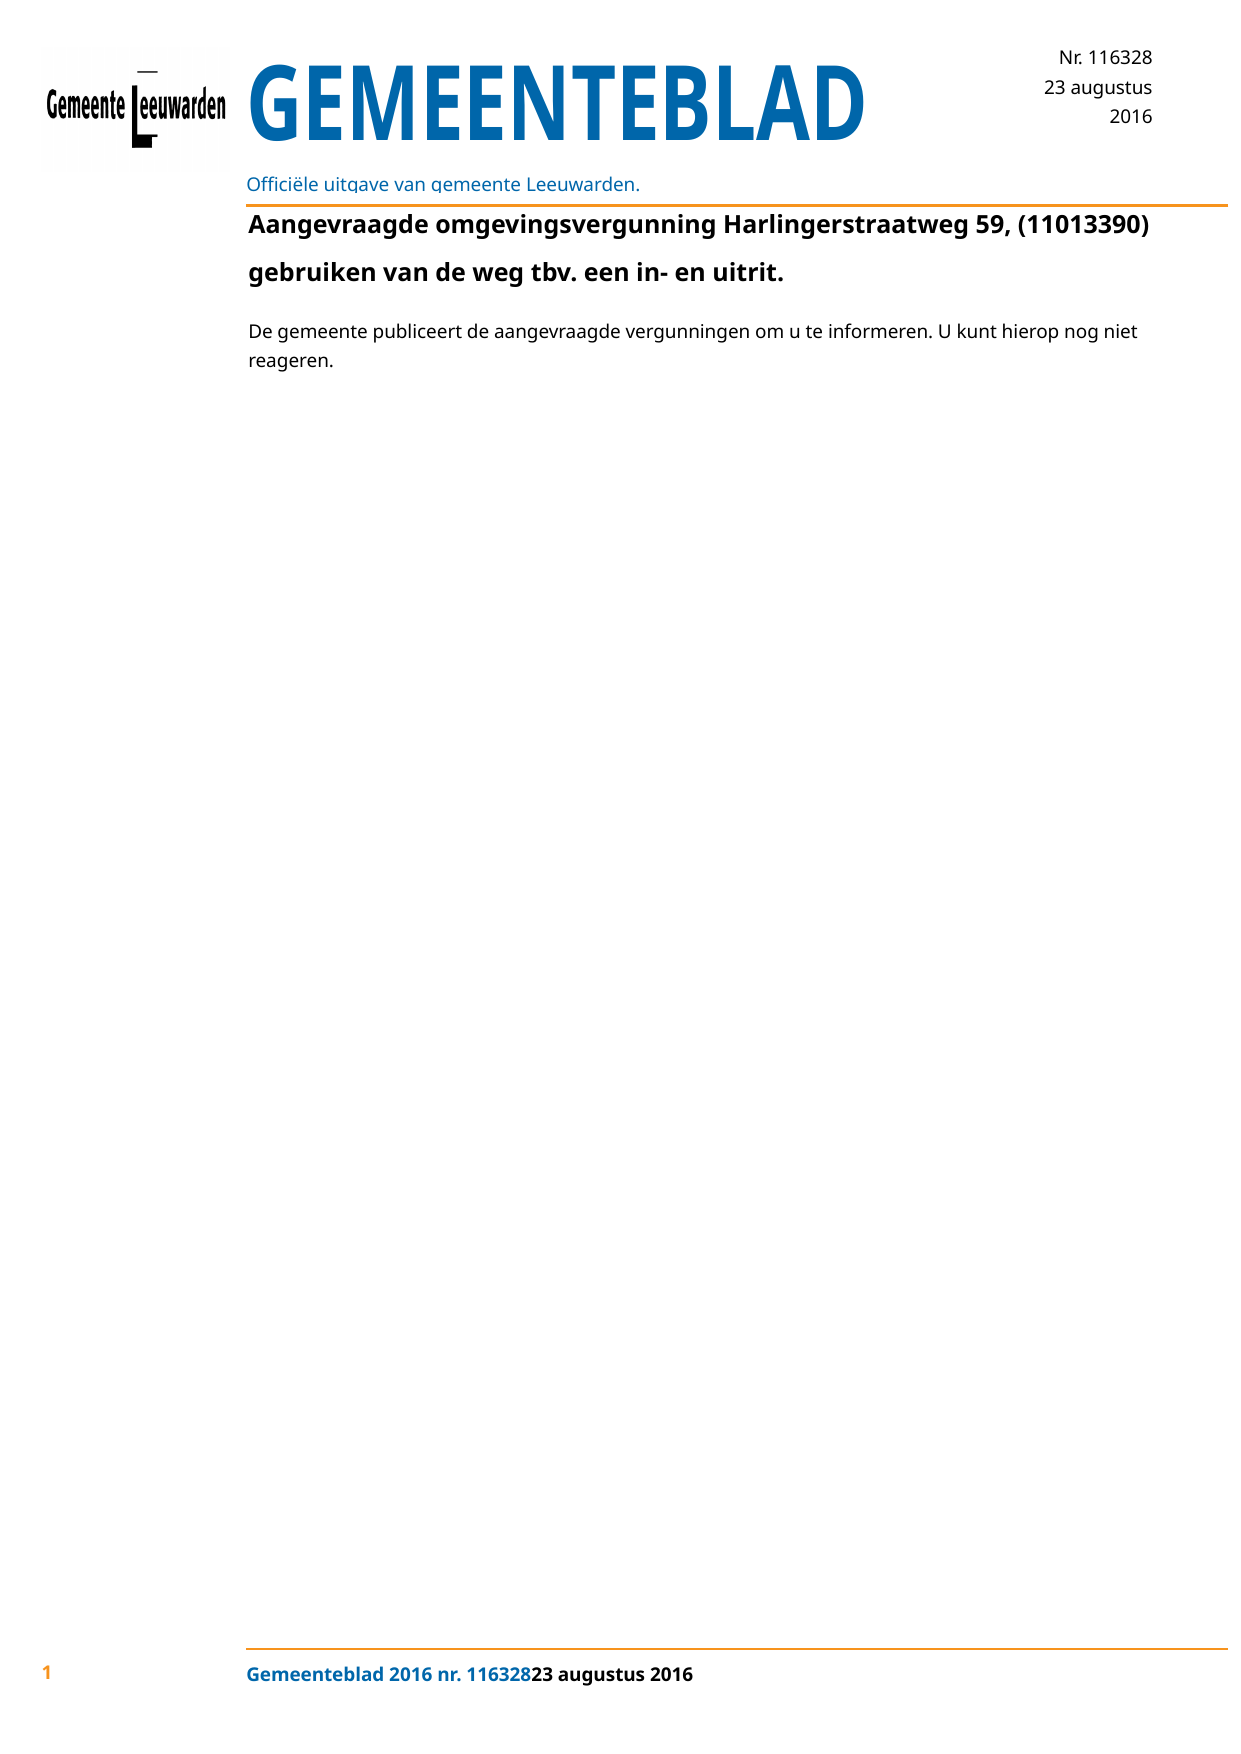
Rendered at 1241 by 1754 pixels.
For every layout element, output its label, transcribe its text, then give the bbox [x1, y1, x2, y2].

text De gemeente publiceert de aangevraagde vergunningen om u te informeren. U kunt hierop nog niet reageren. [248, 318, 1152, 373]
picture [41, 47, 231, 172]
text Aangevraagde omgevingsvergunning Harlingerstraatweg 59, (11013390) gebruiken van de weg tbv. een in- en uitrit. [248, 207, 1152, 288]
